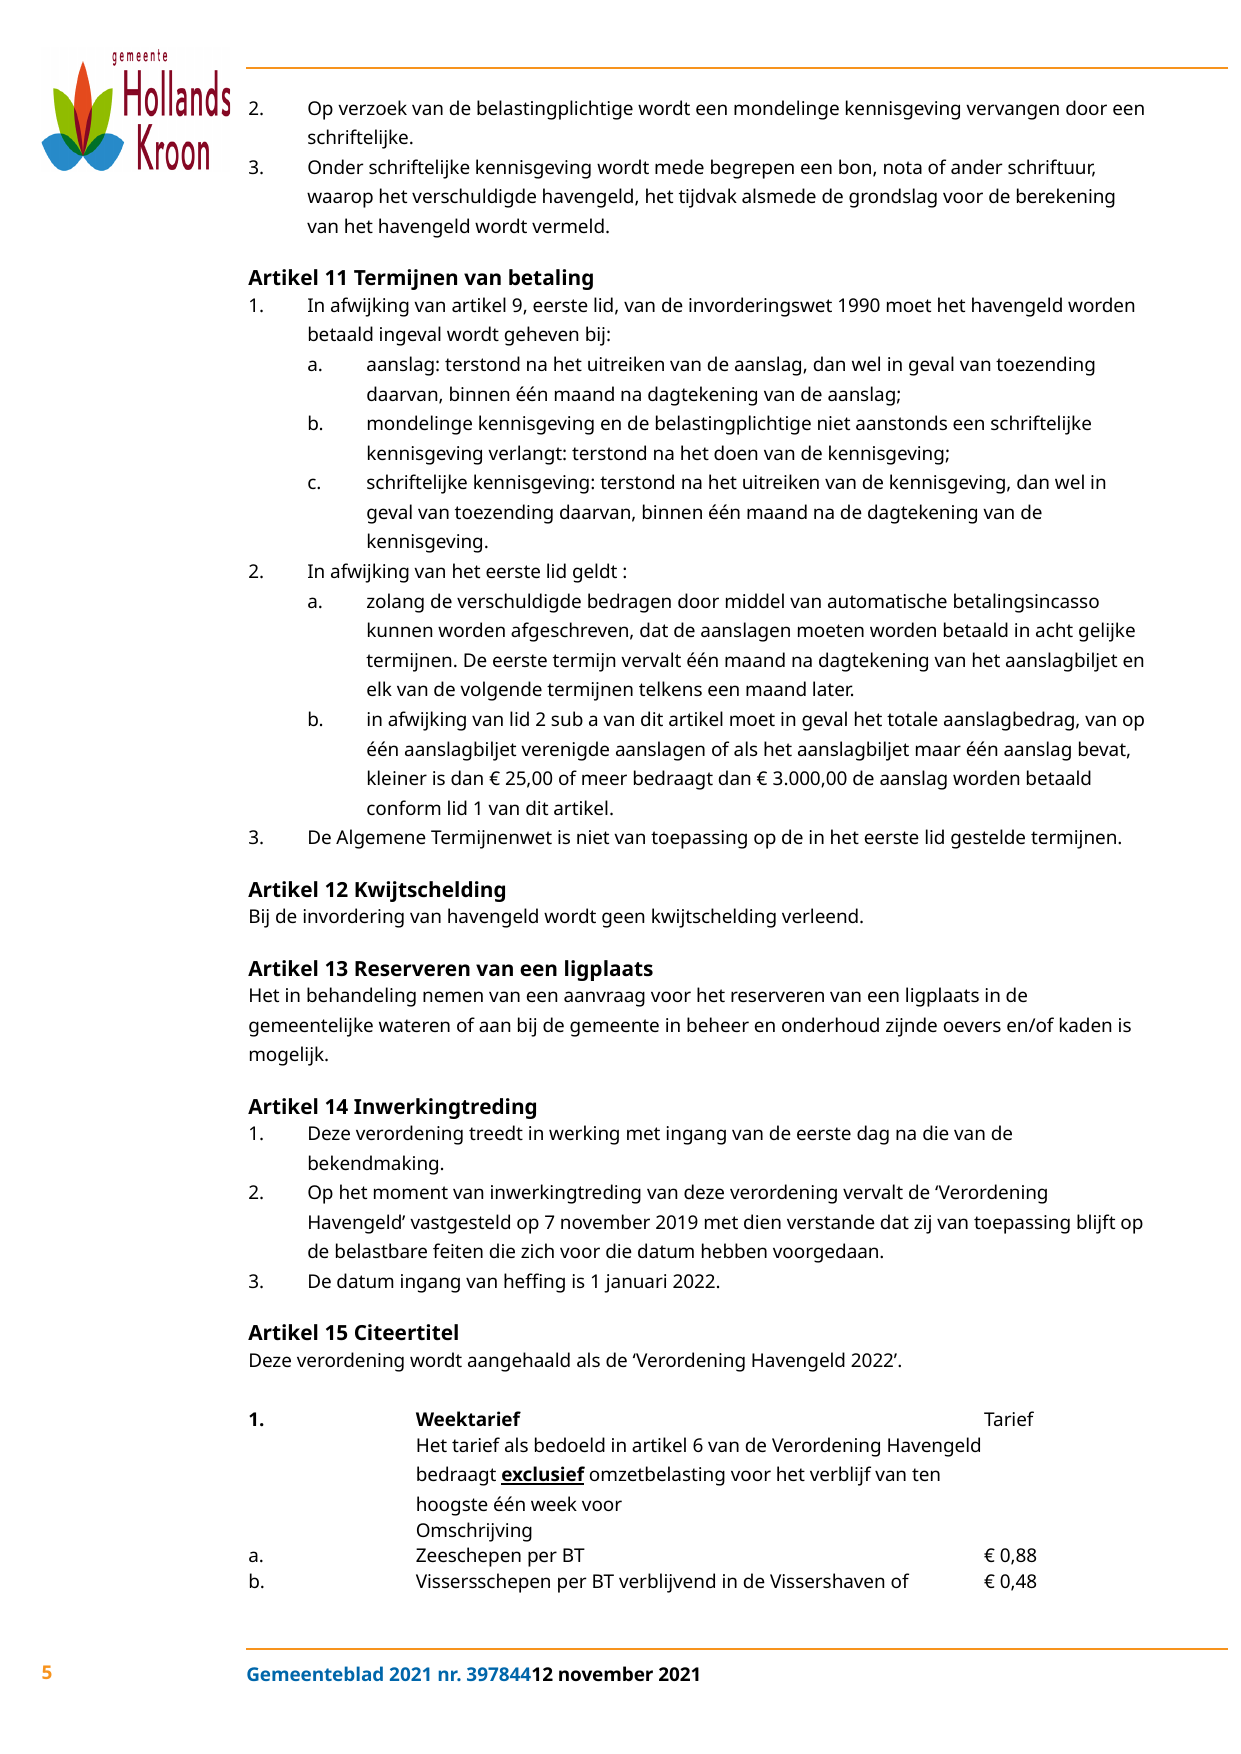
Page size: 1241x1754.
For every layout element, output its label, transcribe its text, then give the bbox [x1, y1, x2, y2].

text Artikel 13 Reserveren van een ligplaats [248, 954, 1152, 982]
table_cell Vissersschepen per BT verblijvend in de Vissershaven of [416, 1568, 984, 1594]
list Op het moment van inwerkingtreding van deze verordening vervalt de ‘Verordening Havengeld’ vastgesteld op 7 november 2019 met dien verstande dat zij van toepassing blijft op de belastbare feiten die zich voor die datum hebben voorgedaan. [248, 1179, 1152, 1264]
table_cell Zeeschepen per BT [416, 1543, 984, 1568]
text Artikel 14 Inwerkingtreding [248, 1092, 1152, 1120]
text Bij de invordering van havengeld wordt geen kwijtschelding verleend. [248, 903, 1152, 929]
text Artikel 15 Citeertitel [248, 1318, 1152, 1347]
list aanslag: terstond na het uitreiken van de aanslag, dan wel in geval van toezending daarvan, binnen één maand na dagtekening van de aanslag; [307, 351, 1152, 406]
text Deze verordening wordt aangehaald als de ‘Verordening Havengeld 2022’. [248, 1347, 1152, 1373]
list In afwijking van het eerste lid geldt : [248, 558, 1152, 584]
list in afwijking van lid 2 sub a van dit artikel moet in geval het totale aanslagbedrag, van op één aanslagbiljet verenigde aanslagen of als het aanslagbiljet maar één aanslag bevat, kleiner is dan € 25,00 of meer bedraagt dan € 3.000,00 de aanslag worden betaald conform lid 1 van dit artikel. [307, 706, 1152, 821]
list schriftelijke kennisgeving: terstond na het uitreiken van de kennisgeving, dan wel in geval van toezending daarvan, binnen één maand na de dagtekening van de kennisgeving. [307, 469, 1152, 554]
table_header 1. [248, 1406, 416, 1432]
text Artikel 12 Kwijtschelding [248, 875, 1152, 903]
list zolang de verschuldigde bedragen door middel van automatische betalingsincasso kunnen worden afgeschreven, dat de aanslagen moeten worden betaald in acht gelijke termijnen. De eerste termijn vervalt één maand na dagtekening van het aanslagbiljet en elk van de volgende termijnen telkens een maand later. [307, 588, 1152, 702]
table_header Tarief [984, 1406, 1152, 1432]
table_cell a. [248, 1543, 416, 1568]
table_cell [984, 1432, 1152, 1517]
table_cell € 0,88 [984, 1543, 1152, 1568]
list De Algemene Termijnenwet is niet van toepassing op de in het eerste lid gestelde termijnen. [248, 824, 1152, 850]
list mondelinge kennisgeving en de belastingplichtige niet aanstonds een schriftelijke kennisgeving verlangt: terstond na het doen van de kennisgeving; [307, 410, 1152, 466]
table_cell [248, 1517, 416, 1543]
list Deze verordening treedt in werking met ingang van de eerste dag na die van de bekendmaking. [248, 1120, 1152, 1176]
table_cell b. [248, 1568, 416, 1594]
text Het in behandeling nemen van een aanvraag voor het reserveren van een ligplaats in de gemeentelijke wateren of aan bij de gemeente in beheer en onderhoud zijnde oevers en/of kaden is mogelijk. [248, 982, 1152, 1067]
table_cell € 0,48 [984, 1568, 1152, 1594]
list In afwijking van artikel 9, eerste lid, van de invorderingswet 1990 moet het havengeld worden betaald ingeval wordt geheven bij: [248, 292, 1152, 347]
table_cell Het tarief als bedoeld in artikel 6 van de Verordening Havengeld bedraagt exclusief omzetbelasting voor het verblijf van ten hoogste één week voor [416, 1432, 984, 1517]
list De datum ingang van heffing is 1 januari 2022. [248, 1268, 1152, 1294]
text Artikel 11 Termijnen van betaling [248, 263, 1152, 292]
list Onder schriftelijke kennisgeving wordt mede begrepen een bon, nota of ander schriftuur, waarop het verschuldigde havengeld, het tijdvak alsmede de grondslag voor de berekening van het havengeld wordt vermeld. [248, 154, 1152, 239]
table_cell Omschrijving [416, 1517, 984, 1543]
list Op verzoek van de belastingplichtige wordt een mondelinge kennisgeving vervangen door een schriftelijke. [248, 95, 1152, 150]
table_cell [248, 1432, 416, 1517]
picture [41, 47, 231, 172]
table_cell [984, 1517, 1152, 1543]
table_header Weektarief [416, 1406, 984, 1432]
